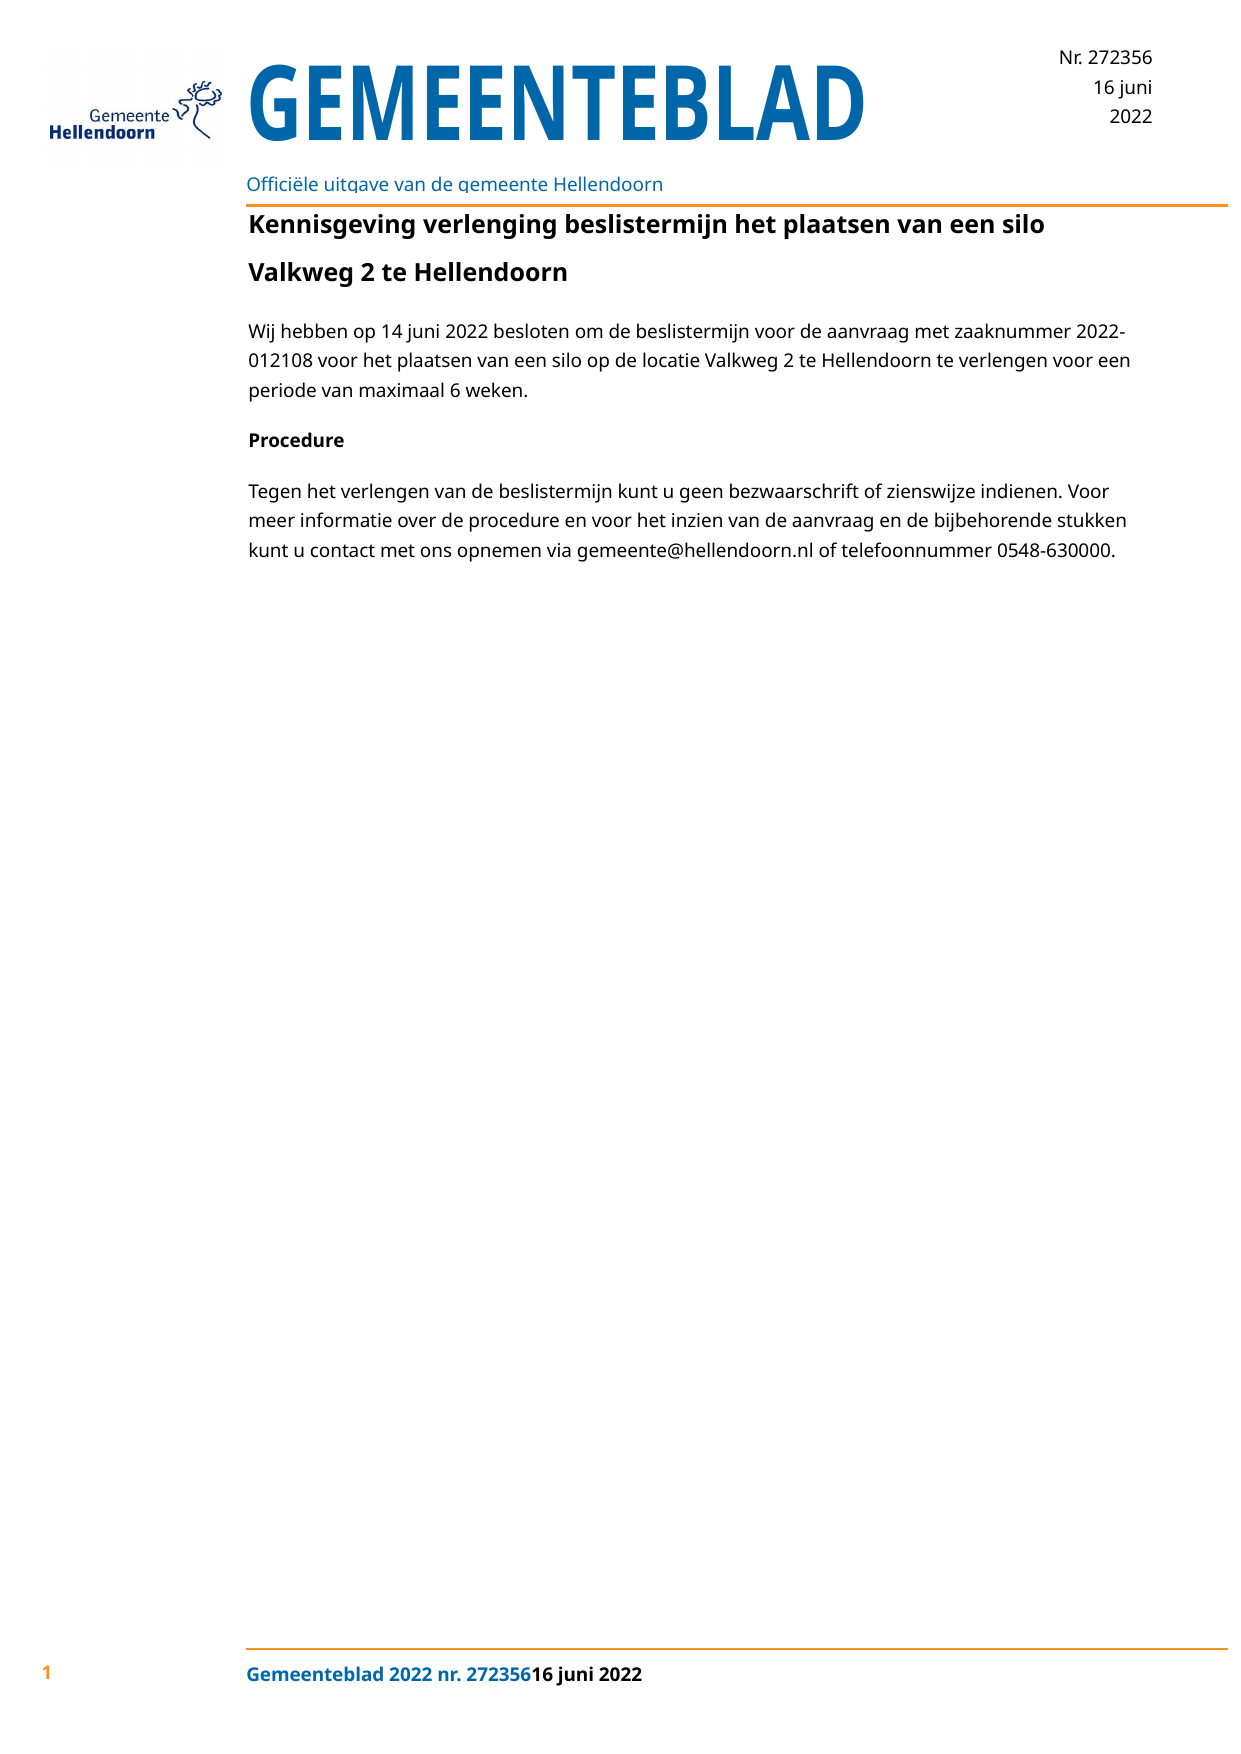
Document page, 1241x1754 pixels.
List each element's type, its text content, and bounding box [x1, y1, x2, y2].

text Wij hebben op 14 juni 2022 besloten om de beslistermijn voor de aanvraag met zaaknummer 2022-012108 voor het plaatsen van een silo op de locatie Valkweg 2 te Hellendoorn te verlengen voor een periode van maximaal 6 weken. [248, 318, 1152, 403]
text Kennisgeving verlenging beslistermijn het plaatsen van een silo Valkweg 2 te Hellendoorn [248, 207, 1152, 288]
picture [41, 47, 231, 172]
text Tegen het verlengen van de beslistermijn kunt u geen bezwaarschrift of zienswijze indienen. Voor meer informatie over de procedure en voor het inzien van de aanvraag en de bijbehorende stukken kunt u contact met ons opnemen via gemeente@hellendoorn.nl of telefoonnummer 0548-630000. [248, 478, 1152, 563]
text Procedure [248, 427, 1152, 453]
